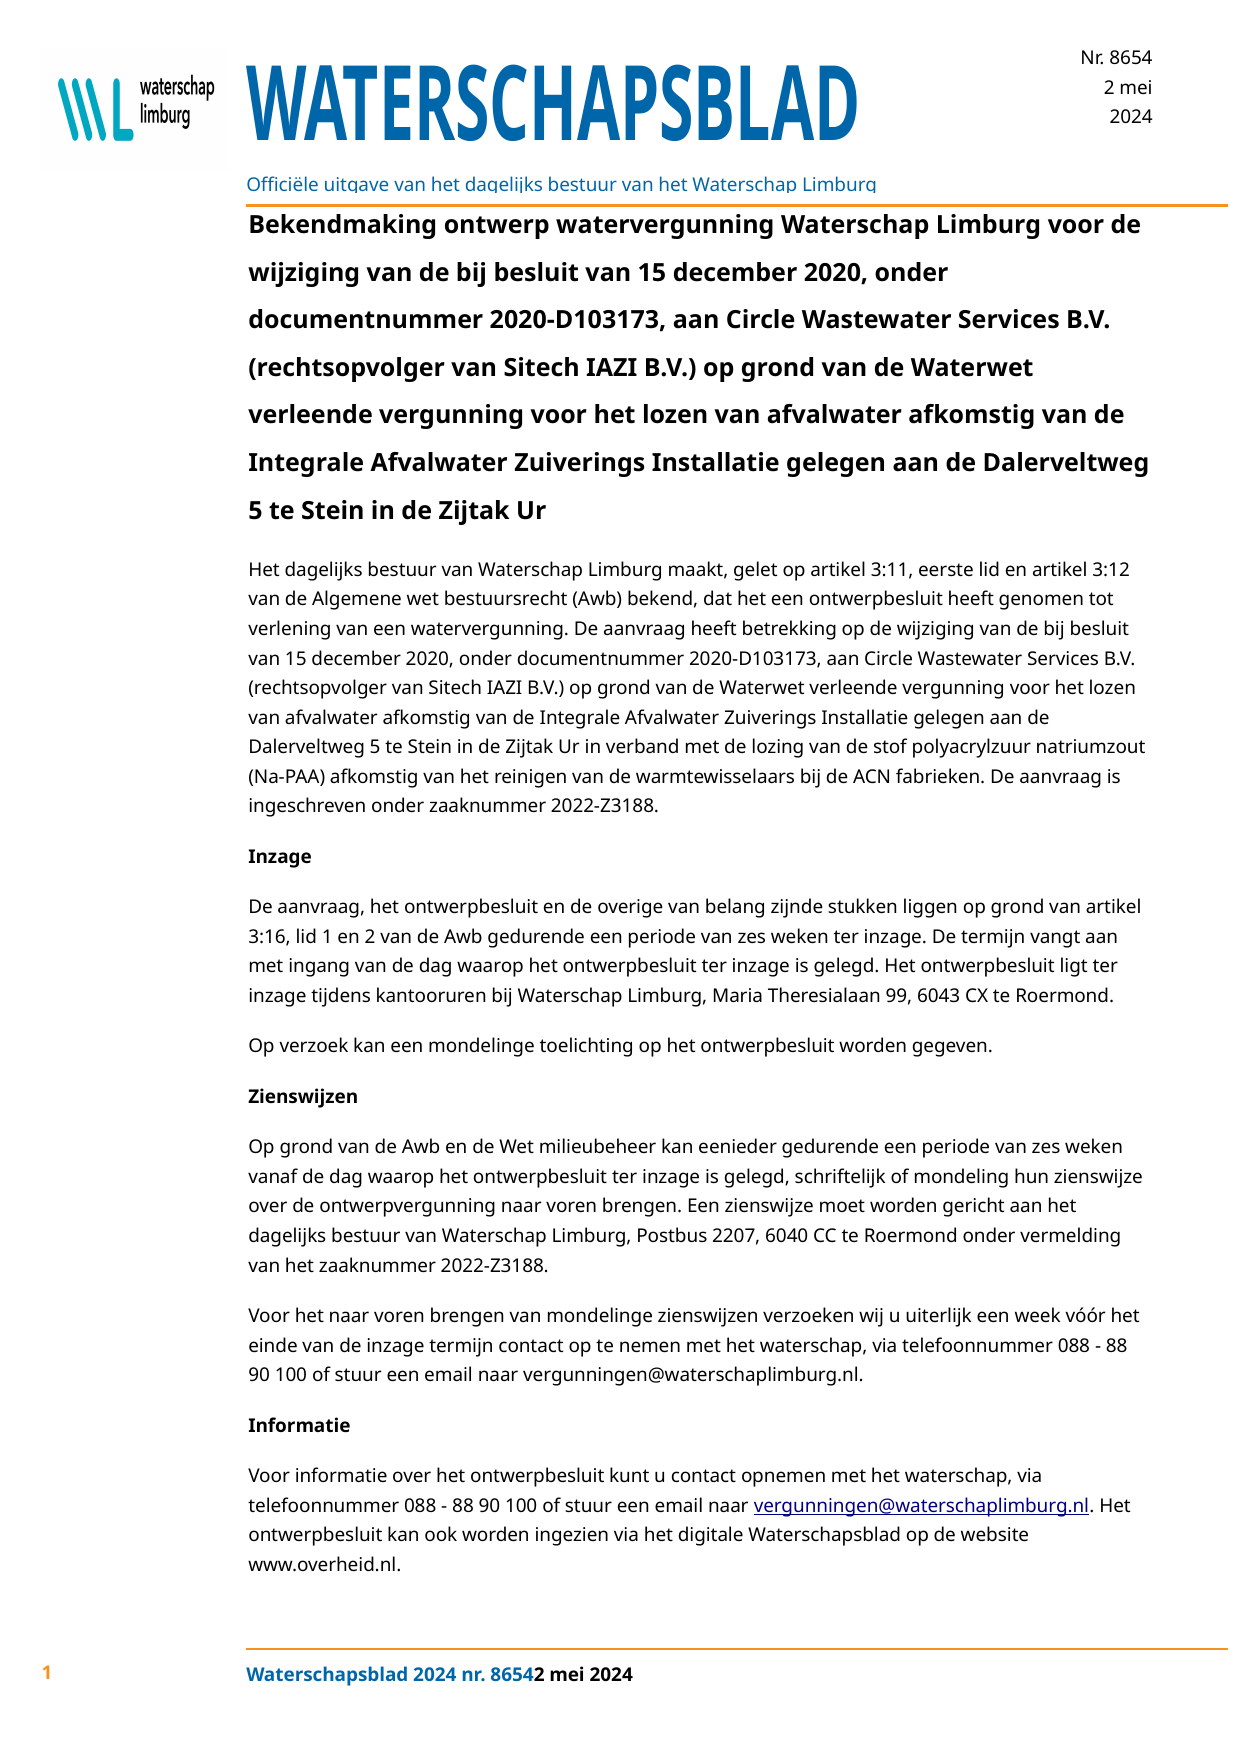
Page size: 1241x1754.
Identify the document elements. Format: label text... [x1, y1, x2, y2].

text Inzage [248, 843, 1152, 869]
text Op verzoek kan een mondelinge toelichting op het ontwerpbesluit worden gegeven. [248, 1033, 1152, 1058]
text Voor het naar voren brengen van mondelinge zienswijzen verzoeken wij u uiterlijk een week vóór het einde van de inzage termijn contact op te nemen met het waterschap, via telefoonnummer 088 - 88 90 100 of stuur een email naar vergunningen@waterschaplimburg.nl. [248, 1302, 1152, 1387]
text Zienswijzen [248, 1083, 1152, 1109]
text Bekendmaking ontwerp watervergunning Waterschap Limburg voor de wijziging van de bij besluit van 15 december 2020, onder documentnummer 2020-D103173, aan Circle Wastewater Services B.V. (rechtsopvolger van Sitech IAZI B.V.) op grond van de Waterwet verleende vergunning voor het lozen van afvalwater afkomstig van de Integrale Afvalwater Zuiverings Installatie gelegen aan de Dalerveltweg 5 te Stein in de Zijtak Ur [248, 207, 1152, 526]
picture [41, 47, 231, 172]
text Het dagelijks bestuur van Waterschap Limburg maakt, gelet op artikel 3:11, eerste lid en artikel 3:12 van de Algemene wet bestuursrecht (Awb) bekend, dat het een ontwerpbesluit heeft genomen tot verlening van een watervergunning. De aanvraag heeft betrekking op de wijziging van de bij besluit van 15 december 2020, onder documentnummer 2020-D103173, aan Circle Wastewater Services B.V. (rechtsopvolger van Sitech IAZI B.V.) op grond van de Waterwet verleende vergunning voor het lozen van afvalwater afkomstig van de Integrale Afvalwater Zuiverings Installatie gelegen aan de Dalerveltweg 5 te Stein in de Zijtak Ur in verband met de lozing van de stof polyacrylzuur natriumzout (Na-PAA) afkomstig van het reinigen van de warmtewisselaars bij de ACN fabrieken. De aanvraag is ingeschreven onder zaaknummer 2022-Z3188. [248, 556, 1152, 818]
text De aanvraag, het ontwerpbesluit en de overige van belang zijnde stukken liggen op grond van artikel 3:16, lid 1 en 2 van de Awb gedurende een periode van zes weken ter inzage. De termijn vangt aan met ingang van de dag waarop het ontwerpbesluit ter inzage is gelegd. Het ontwerpbesluit ligt ter inzage tijdens kantooruren bij Waterschap Limburg, Maria Theresialaan 99, 6043 CX te Roermond. [248, 893, 1152, 1008]
text Voor informatie over het ontwerpbesluit kunt u contact opnemen met het waterschap, via telefoonnummer 088 - 88 90 100 of stuur een email naar vergunningen@waterschaplimburg.nl. Het ontwerpbesluit kan ook worden ingezien via het digitale Waterschapsblad op de website www.overheid.nl. [248, 1462, 1152, 1577]
text Informatie [248, 1412, 1152, 1437]
text Op grond van de Awb en de Wet milieubeheer kan eenieder gedurende een periode van zes weken vanaf de dag waarop het ontwerpbesluit ter inzage is gelegd, schriftelijk of mondeling hun zienswijze over de ontwerpvergunning naar voren brengen. Een zienswijze moet worden gericht aan het dagelijks bestuur van Waterschap Limburg, Postbus 2207, 6040 CC te Roermond onder vermelding van het zaaknummer 2022-Z3188. [248, 1133, 1152, 1277]
